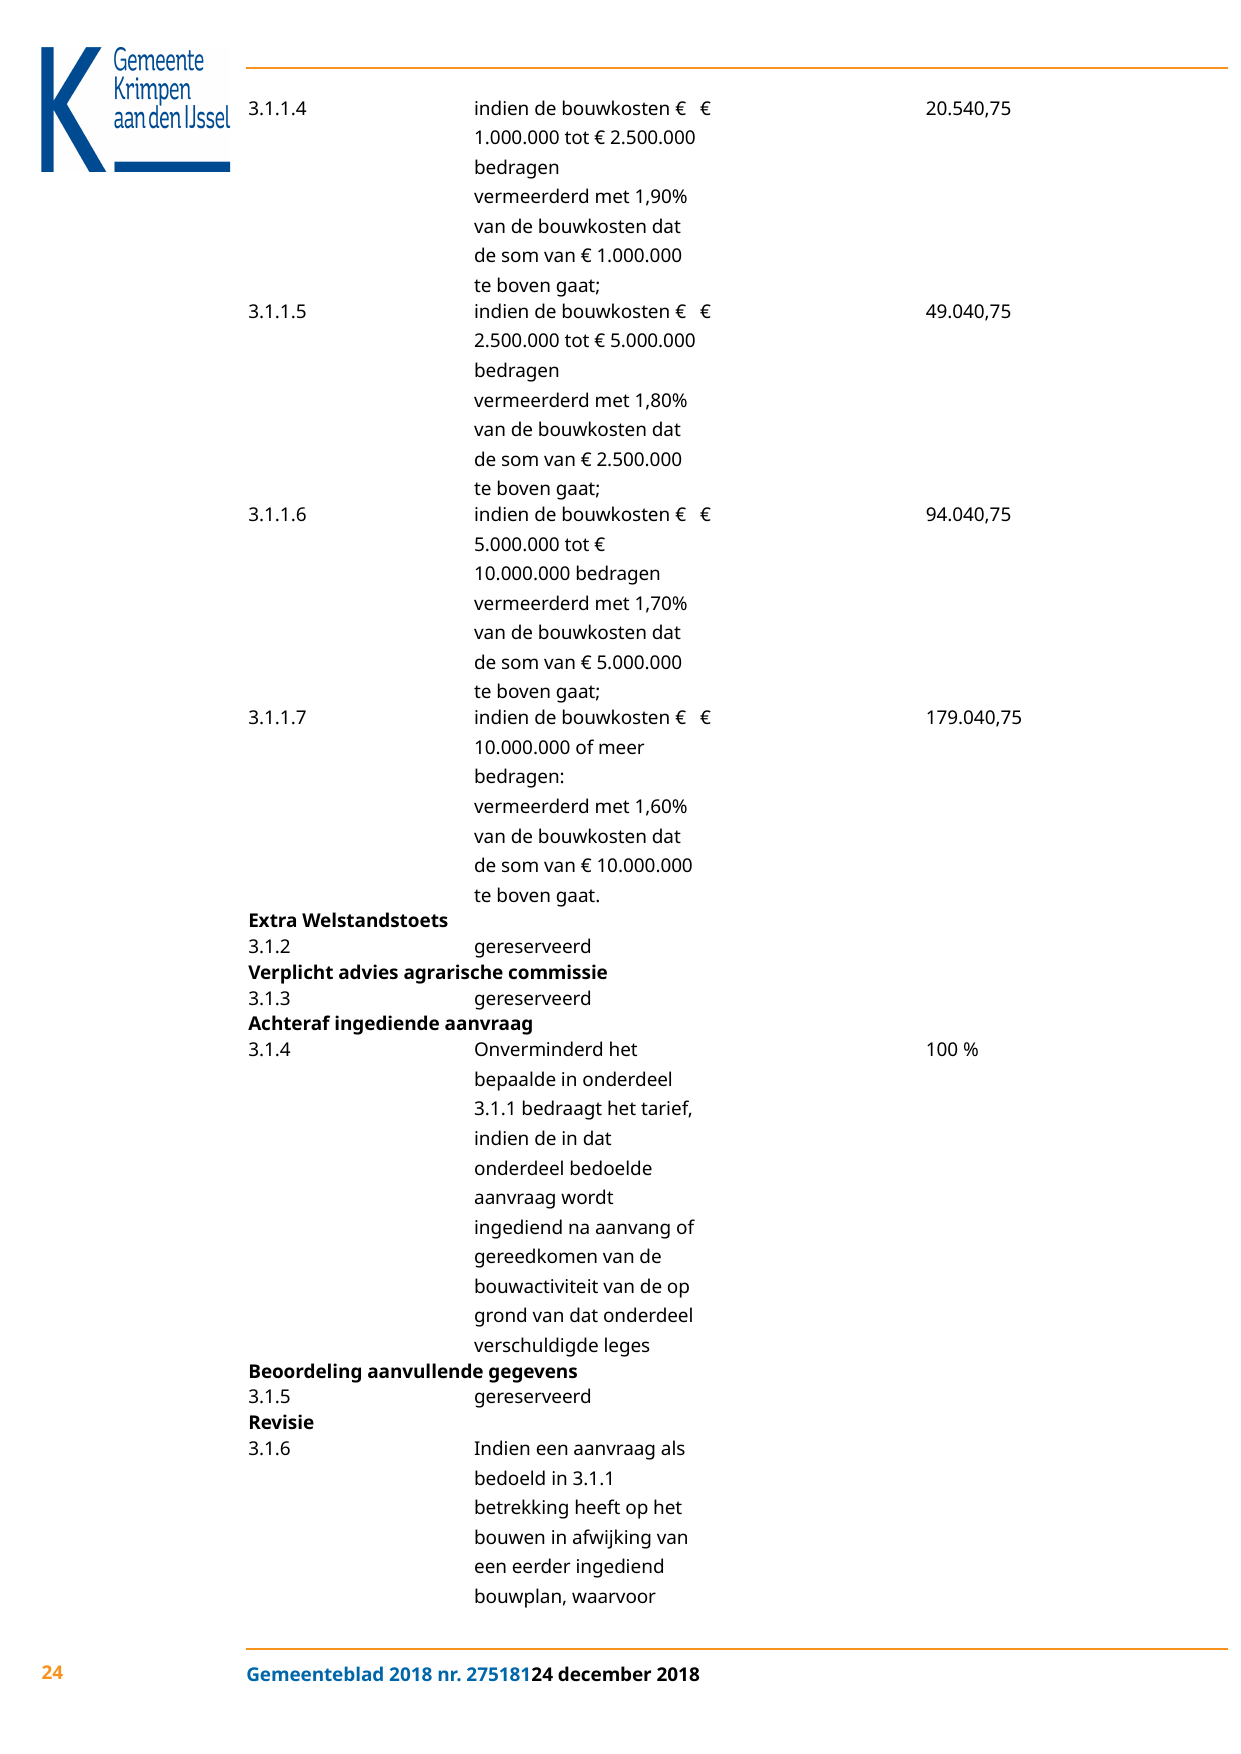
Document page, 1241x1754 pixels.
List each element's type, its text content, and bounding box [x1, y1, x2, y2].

table_cell 100 % [926, 1036, 1152, 1358]
table_cell 3.1.6 [248, 1435, 474, 1609]
table_cell 3.1.1.7 [248, 705, 474, 908]
table_cell indien de bouwkosten € 1.000.000 tot € 2.500.000 bedragen vermeerderd met 1,90% van de bouwkosten dat de som van € 1.000.000 te boven gaat; [474, 95, 700, 298]
table_cell 3.1.4 [248, 1036, 474, 1358]
table_cell [700, 1036, 926, 1358]
table_cell [926, 1435, 1152, 1609]
table_cell Indien een aanvraag als bedoeld in 3.1.1 betrekking heeft op het bouwen in afwijking van een eerder ingediend bouwplan, waarvoor [474, 1435, 700, 1609]
table_cell 3.1.1.4 [248, 95, 474, 298]
table_cell gereserveerd [474, 985, 700, 1011]
table_cell [926, 1384, 1152, 1409]
table_cell Achteraf ingediende aanvraag [248, 1011, 1152, 1036]
table_cell gereserveerd [474, 934, 700, 959]
table_cell Revisie [248, 1409, 700, 1435]
table_cell gereserveerd [474, 1384, 700, 1409]
picture [41, 47, 231, 172]
table_cell [700, 934, 926, 959]
table_cell € [700, 95, 926, 298]
table_cell Onverminderd het bepaalde in onderdeel 3.1.1 bedraagt het tarief, indien de in dat onderdeel bedoelde aanvraag wordt ingediend na aanvang of gereedkomen van de bouwactiviteit van de op grond van dat onderdeel verschuldigde leges [474, 1036, 700, 1358]
table_cell Extra Welstandstoets [248, 908, 1152, 933]
table_cell indien de bouwkosten € 10.000.000 of meer bedragen: vermeerderd met 1,60% van de bouwkosten dat de som van € 10.000.000 te boven gaat. [474, 705, 700, 908]
table_cell [700, 1435, 926, 1609]
table_cell [700, 985, 926, 1011]
table_cell Verplicht advies agrarische commissie [248, 959, 1152, 985]
table_cell 3.1.5 [248, 1384, 474, 1409]
table_cell € [700, 501, 926, 704]
table_cell Beoordeling aanvullende gegevens [248, 1358, 1152, 1384]
table_cell [926, 985, 1152, 1011]
table_cell [926, 934, 1152, 959]
table_cell 3.1.1.6 [248, 501, 474, 704]
table_cell 20.540,75 [926, 95, 1152, 298]
table_cell 3.1.2 [248, 934, 474, 959]
table_cell 3.1.3 [248, 985, 474, 1011]
table_cell € [700, 298, 926, 501]
table_cell € [700, 705, 926, 908]
table_cell 49.040,75 [926, 298, 1152, 501]
table_cell 94.040,75 [926, 501, 1152, 704]
table_cell [700, 1384, 926, 1409]
table_cell indien de bouwkosten € 2.500.000 tot € 5.000.000 bedragen vermeerderd met 1,80% van de bouwkosten dat de som van € 2.500.000 te boven gaat; [474, 298, 700, 501]
table_cell indien de bouwkosten € 5.000.000 tot € 10.000.000 bedragen vermeerderd met 1,70% van de bouwkosten dat de som van € 5.000.000 te boven gaat; [474, 501, 700, 704]
table_cell 179.040,75 [926, 705, 1152, 908]
table_cell 3.1.1.5 [248, 298, 474, 501]
